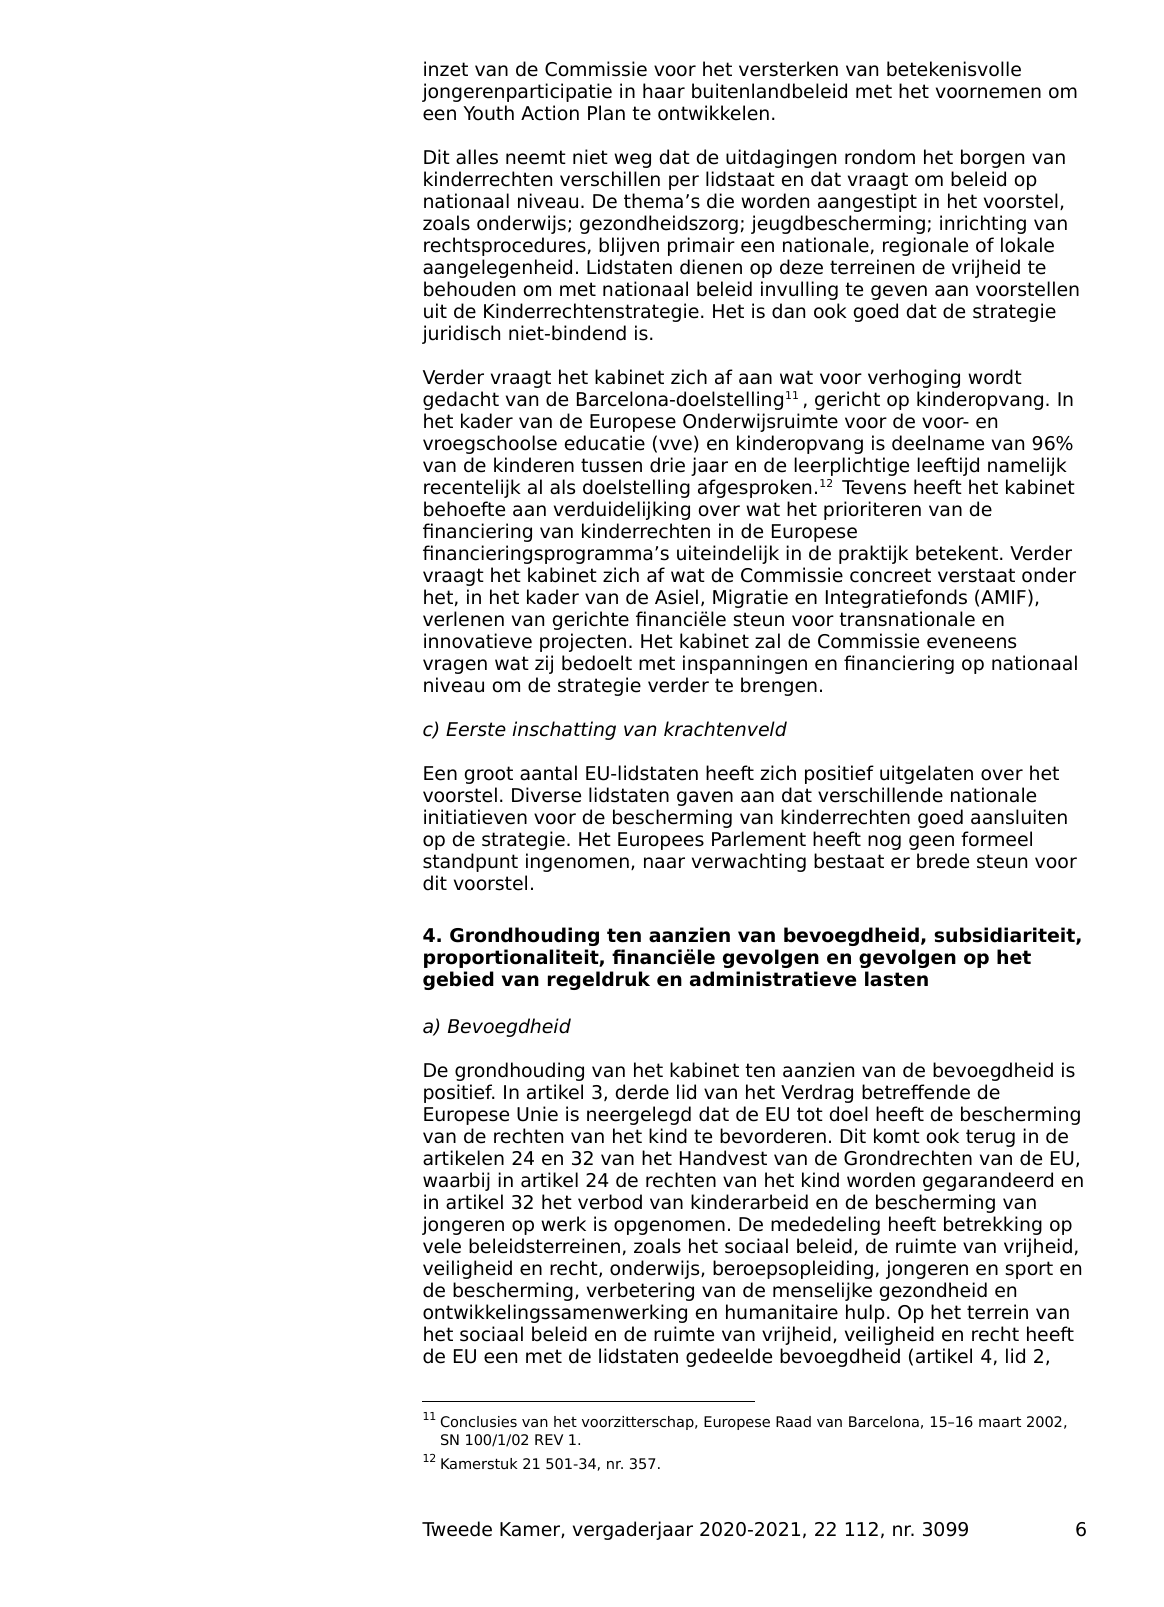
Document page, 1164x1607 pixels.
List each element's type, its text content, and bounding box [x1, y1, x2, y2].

text Conclusies van het voorzitterschap, Europese Raad van Barcelona, 15–16 maart 2002, SN 100/1/02 REV 1. [422, 1410, 1087, 1449]
text Kamerstuk 21 501-34, nr. 357. [422, 1452, 1087, 1474]
subtitle a) Bevoegdheid [422, 1016, 1087, 1038]
text Een groot aantal EU-lidstaten heeft zich positief uitgelaten over het voorstel. Diverse lidstaten gaven aan dat verschillende nationale initiatieven voor de bescherming van kinderrechten goed aansluiten op de strategie. Het Europees Parlement heeft nog geen formeel standpunt ingenomen, naar verwachting bestaat er brede steun voor dit voorstel. [422, 763, 1087, 895]
text Dit alles neemt niet weg dat de uitdagingen rondom het borgen van kinderrechten verschillen per lidstaat en dat vraagt om beleid op nationaal niveau. De thema’s die worden aangestipt in het voorstel, zoals onderwijs; gezondheidszorg; jeugdbescherming; inrichting van rechtsprocedures, blijven primair een nationale, regionale of lokale aangelegenheid. Lidstaten dienen op deze terreinen de vrijheid te behouden om met nationaal beleid invulling te geven aan voorstellen uit de Kinderrechtenstrategie. Het is dan ook goed dat de strategie juridisch niet-bindend is. [422, 147, 1087, 345]
text Verder vraagt het kabinet zich af aan wat voor verhoging wordt gedacht van de Barcelona-doelstelling, gericht op kinderopvang. In het kader van de Europese Onderwijsruimte voor de voor- en vroegschoolse educatie (vve) en kinderopvang is deelname van 96% van de kinderen tussen drie jaar en de leerplichtige leeftijd namelijk recentelijk al als doelstelling afgesproken. Tevens heeft het kabinet behoefte aan verduidelijking over wat het prioriteren van de financiering van kinderrechten in de Europese financieringsprogramma’s uiteindelijk in de praktijk betekent. Verder vraagt het kabinet zich af wat de Commissie concreet verstaat onder het, in het kader van de Asiel, Migratie en Integratiefonds (AMIF), verlenen van gerichte financiële steun voor transnationale en innovatieve projecten. Het kabinet zal de Commissie eveneens vragen wat zij bedoelt met inspanningen en financiering op nationaal niveau om de strategie verder te brengen. [422, 367, 1087, 697]
subtitle c) Eerste inschatting van krachtenveld [422, 719, 1087, 741]
text inzet van de Commissie voor het versterken van betekenisvolle jongerenparticipatie in haar buitenlandbeleid met het voornemen om een Youth Action Plan te ontwikkelen. [422, 59, 1087, 125]
text De grondhouding van het kabinet ten aanzien van de bevoegdheid is positief. In artikel 3, derde lid van het Verdrag betreffende de Europese Unie is neergelegd dat de EU tot doel heeft de bescherming van de rechten van het kind te bevorderen. Dit komt ook terug in de artikelen 24 en 32 van het Handvest van de Grondrechten van de EU, waarbij in artikel 24 de rechten van het kind worden gegarandeerd en in artikel 32 het verbod van kinderarbeid en de bescherming van jongeren op werk is opgenomen. De mededeling heeft betrekking op vele beleidsterreinen, zoals het sociaal beleid, de ruimte van vrijheid, veiligheid en recht, onderwijs, beroepsopleiding, jongeren en sport en de bescherming, verbetering van de menselijke gezondheid en ontwikkelingssamenwerking en humanitaire hulp. Op het terrein van het sociaal beleid en de ruimte van vrijheid, veiligheid en recht heeft de EU een met de lidstaten gedeelde bevoegdheid (artikel 4, lid 2, [422, 1060, 1087, 1368]
subtitle 4. Grondhouding ten aanzien van bevoegdheid, subsidiariteit, proportionaliteit, financiële gevolgen en gevolgen op het gebied van regeldruk en administratieve lasten [422, 925, 1087, 991]
